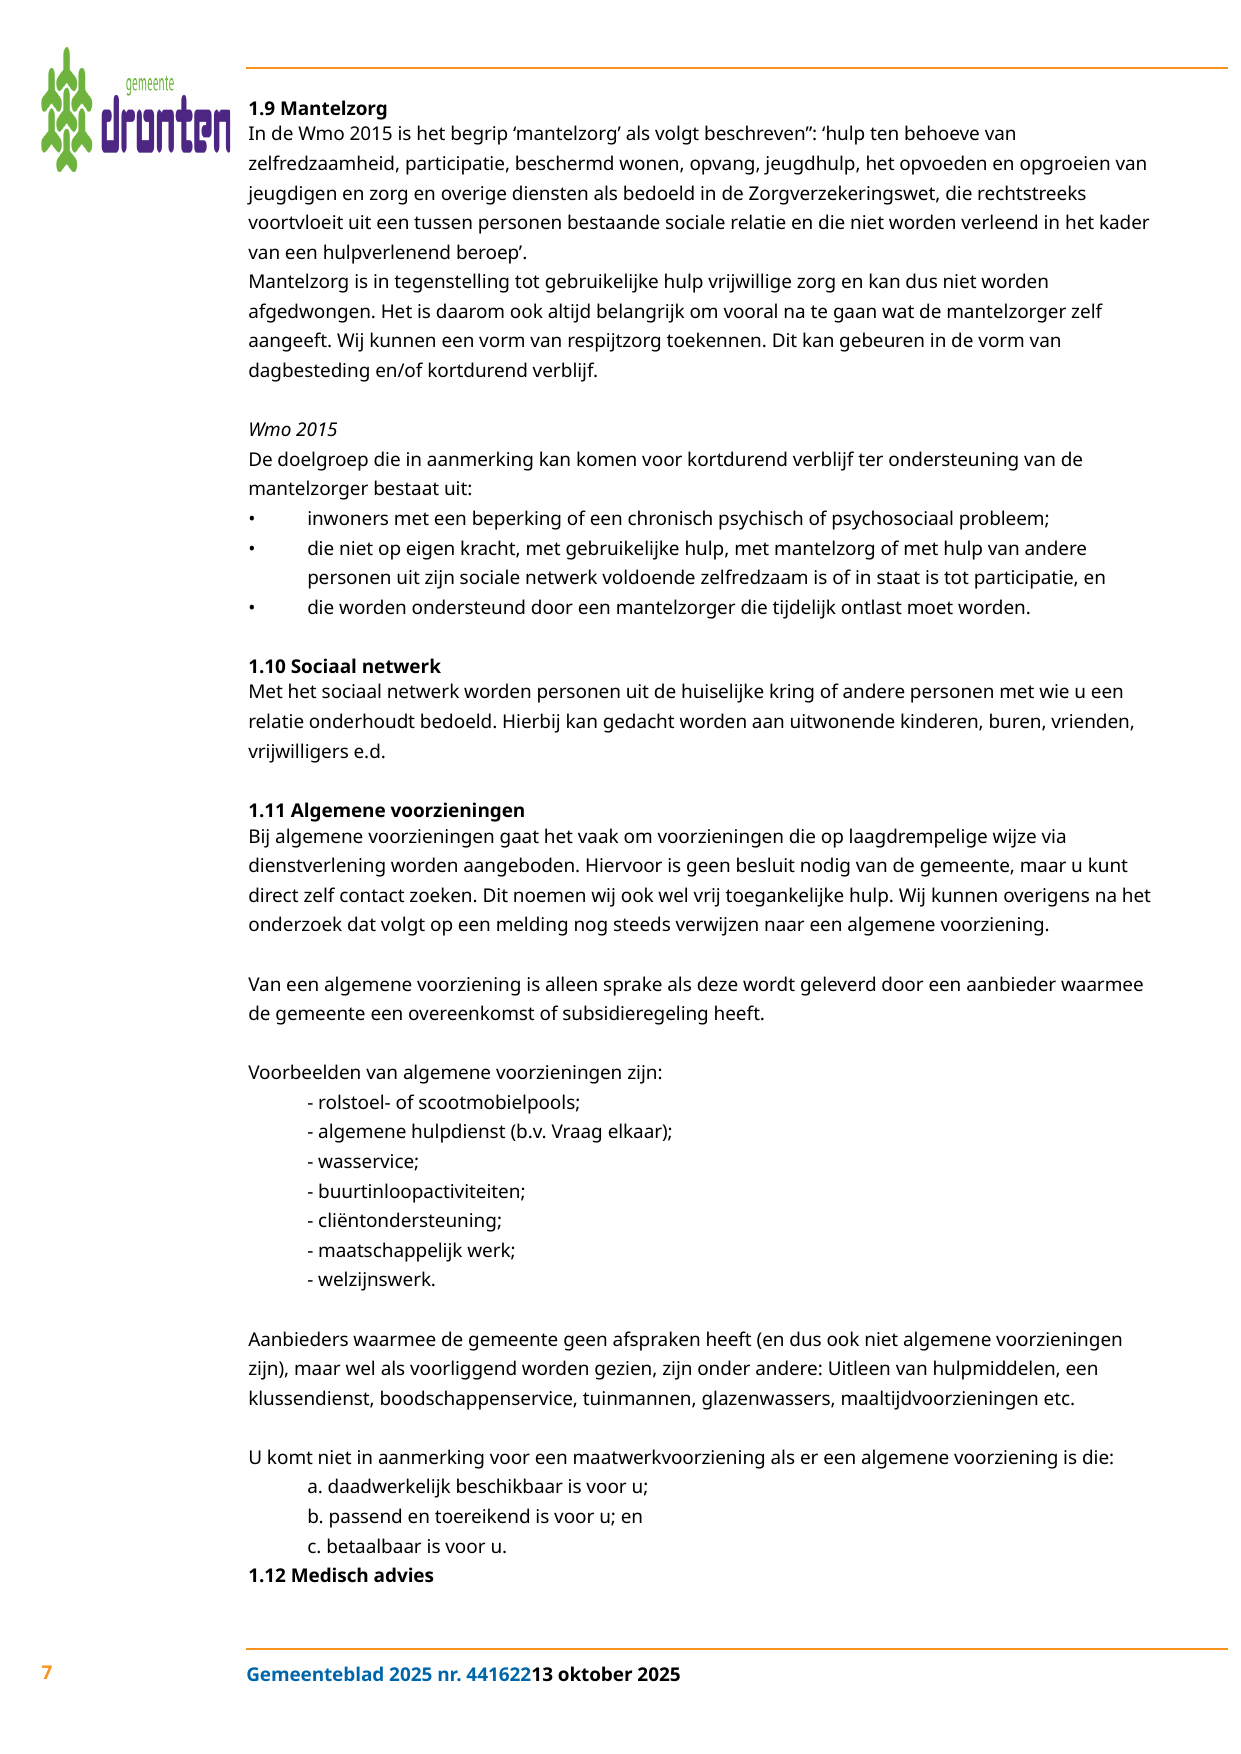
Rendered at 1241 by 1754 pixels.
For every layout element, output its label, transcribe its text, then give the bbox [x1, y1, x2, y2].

text 1.12 Medisch advies [248, 1562, 1152, 1588]
list - algemene hulpdienst (b.v. Vraag elkaar); [248, 1119, 1152, 1144]
list - wasservice; [248, 1148, 1152, 1174]
text In de Wmo 2015 is het begrip ‘mantelzorg’ als volgt beschreven”: ‘hulp ten behoeve van zelfredzaamheid, participatie, beschermd wonen, opvang, jeugdhulp, het opvoeden en opgroeien van jeugdigen en zorg en overige diensten als bedoeld in de Zorgverzekeringswet, die rechtstreeks voortvloeit uit een tussen personen bestaande sociale relatie en die niet worden verleend in het kader van een hulpverlenend beroep’. [248, 121, 1152, 264]
picture [41, 47, 231, 172]
list c. betaalbaar is voor u. [248, 1533, 1152, 1558]
list die worden ondersteund door een mantelzorger die tijdelijk ontlast moet worden. [248, 594, 1152, 619]
text Aanbieders waarmee de gemeente geen afspraken heeft (en dus ook niet algemene voorzieningen zijn), maar wel als voorliggend worden gezien, zijn onder andere: Uitleen van hulpmiddelen, een klussendienst, boodschappenservice, tuinmannen, glazenwassers, maaltijdvoorzieningen etc. [248, 1326, 1152, 1411]
text 1.11 Algemene voorzieningen [248, 797, 1152, 823]
list - buurtinloopactiviteiten; [248, 1178, 1152, 1203]
list - maatschappelijk werk; [248, 1237, 1152, 1263]
text Wmo 2015 [248, 416, 1152, 442]
text 1.9 Mantelzorg [248, 95, 1152, 121]
text Bij algemene voorzieningen gaat het vaak om voorzieningen die op laagdrempelige wijze via dienstverlening worden aangeboden. Hiervoor is geen besluit nodig van de gemeente, maar u kunt direct zelf contact zoeken. Dit noemen wij ook wel vrij toegankelijke hulp. Wij kunnen overigens na het onderzoek dat volgt op een melding nog steeds verwijzen naar een algemene voorziening. [248, 823, 1152, 937]
text Van een algemene voorziening is alleen sprake als deze wordt geleverd door een aanbieder waarmee de gemeente een overeenkomst of subsidieregeling heeft. [248, 971, 1152, 1026]
text Met het sociaal netwerk worden personen uit de huiselijke kring of andere personen met wie u een relatie onderhoudt bedoeld. Hierbij kan gedacht worden aan uitwonende kinderen, buren, vrienden, vrijwilligers e.d. [248, 679, 1152, 764]
list - rolstoel- of scootmobielpools; [248, 1089, 1152, 1115]
text Mantelzorg is in tegenstelling tot gebruikelijke hulp vrijwillige zorg en kan dus niet worden afgedwongen. Het is daarom ook altijd belangrijk om vooral na te gaan wat de mantelzorger zelf aangeeft. Wij kunnen een vorm van respijtzorg toekennen. Dit kan gebeuren in de vorm van dagbesteding en/of kortdurend verblijf. [248, 268, 1152, 383]
list - welzijnswerk. [248, 1267, 1152, 1292]
list inwoners met een beperking of een chronisch psychisch of psychosociaal probleem; [248, 505, 1152, 531]
text 1.10 Sociaal netwerk [248, 653, 1152, 679]
text U komt niet in aanmerking voor een maatwerkvoorziening als er een algemene voorziening is die: [248, 1444, 1152, 1470]
list b. passend en toereikend is voor u; en [248, 1503, 1152, 1529]
list a. daadwerkelijk beschikbaar is voor u; [248, 1474, 1152, 1499]
text De doelgroep die in aanmerking kan komen voor kortdurend verblijf ter ondersteuning van de mantelzorger bestaat uit: [248, 446, 1152, 501]
list die niet op eigen kracht, met gebruikelijke hulp, met mantelzorg of met hulp van andere personen uit zijn sociale netwerk voldoende zelfredzaam is of in staat is tot participatie, en [248, 535, 1152, 590]
text Voorbeelden van algemene voorzieningen zijn: [248, 1059, 1152, 1085]
list - cliëntondersteuning; [248, 1207, 1152, 1233]
